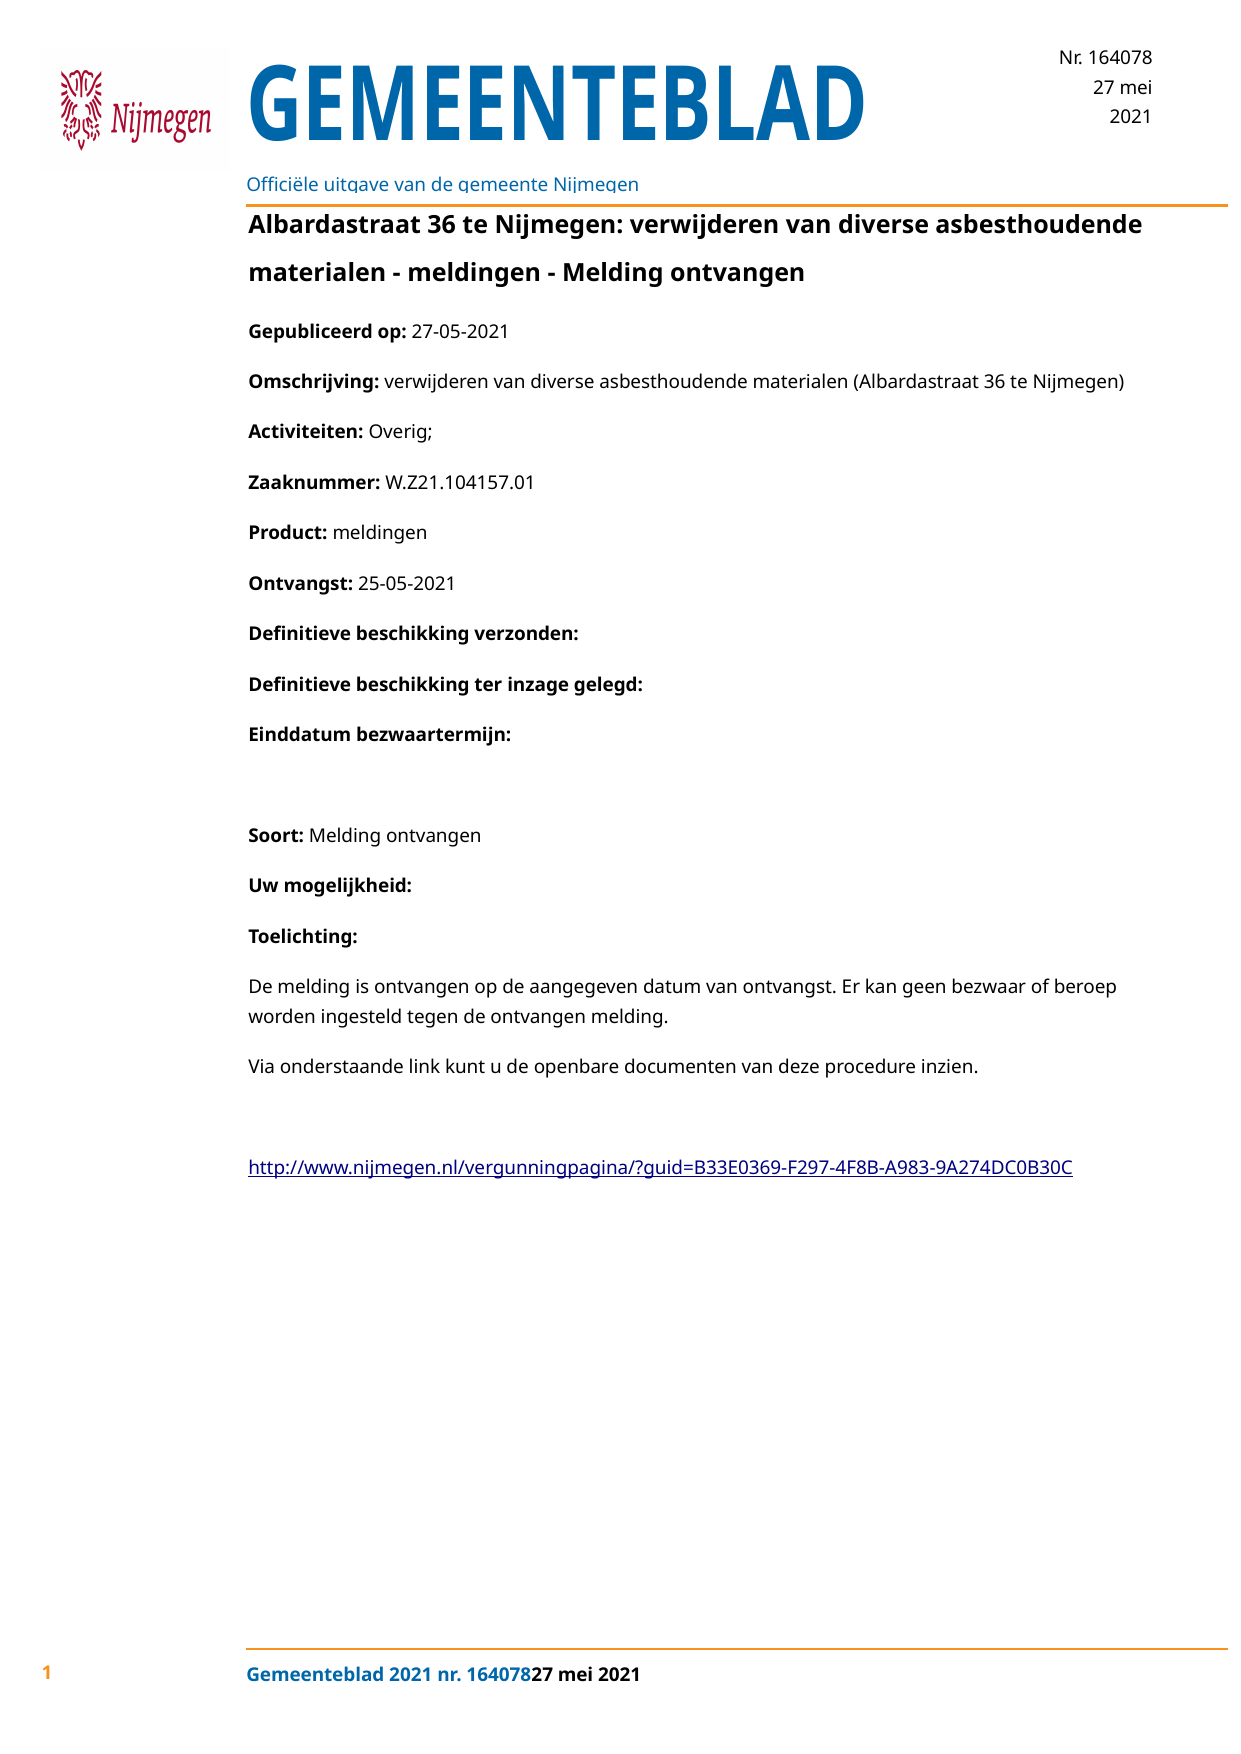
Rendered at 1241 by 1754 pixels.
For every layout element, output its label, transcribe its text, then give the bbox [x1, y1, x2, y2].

text Toelichting: [248, 923, 1152, 949]
text Via onderstaande link kunt u de openbare documenten van deze procedure inzien. [248, 1053, 1152, 1079]
picture [41, 47, 231, 172]
text Activiteiten: Overig; [248, 419, 1152, 444]
text Soort: Melding ontvangen [248, 822, 1152, 848]
text Omschrijving: verwijderen van diverse asbesthoudende materialen (Albardastraat 36 te Nijmegen) [248, 368, 1152, 394]
text Definitieve beschikking ter inzage gelegd: [248, 671, 1152, 697]
text Uw mogelijkheid: [248, 872, 1152, 898]
text Definitieve beschikking verzonden: [248, 620, 1152, 646]
text Ontvangst: 25-05-2021 [248, 570, 1152, 596]
text Zaaknummer: W.Z21.104157.01 [248, 469, 1152, 495]
text http://www.nijmegen.nl/vergunningpagina/?guid=B33E0369-F297-4F8B-A983-9A274DC0B30C [248, 1154, 1152, 1180]
text De melding is ontvangen op de aangegeven datum van ontvangst. Er kan geen bezwaar of beroep worden ingesteld tegen de ontvangen melding. [248, 973, 1152, 1029]
text Gepubliceerd op: 27-05-2021 [248, 318, 1152, 344]
text Product: meldingen [248, 519, 1152, 545]
text Einddatum bezwaartermijn: [248, 721, 1152, 747]
text Albardastraat 36 te Nijmegen: verwijderen van diverse asbesthoudende materialen - meldingen - Melding ontvangen [248, 207, 1152, 288]
